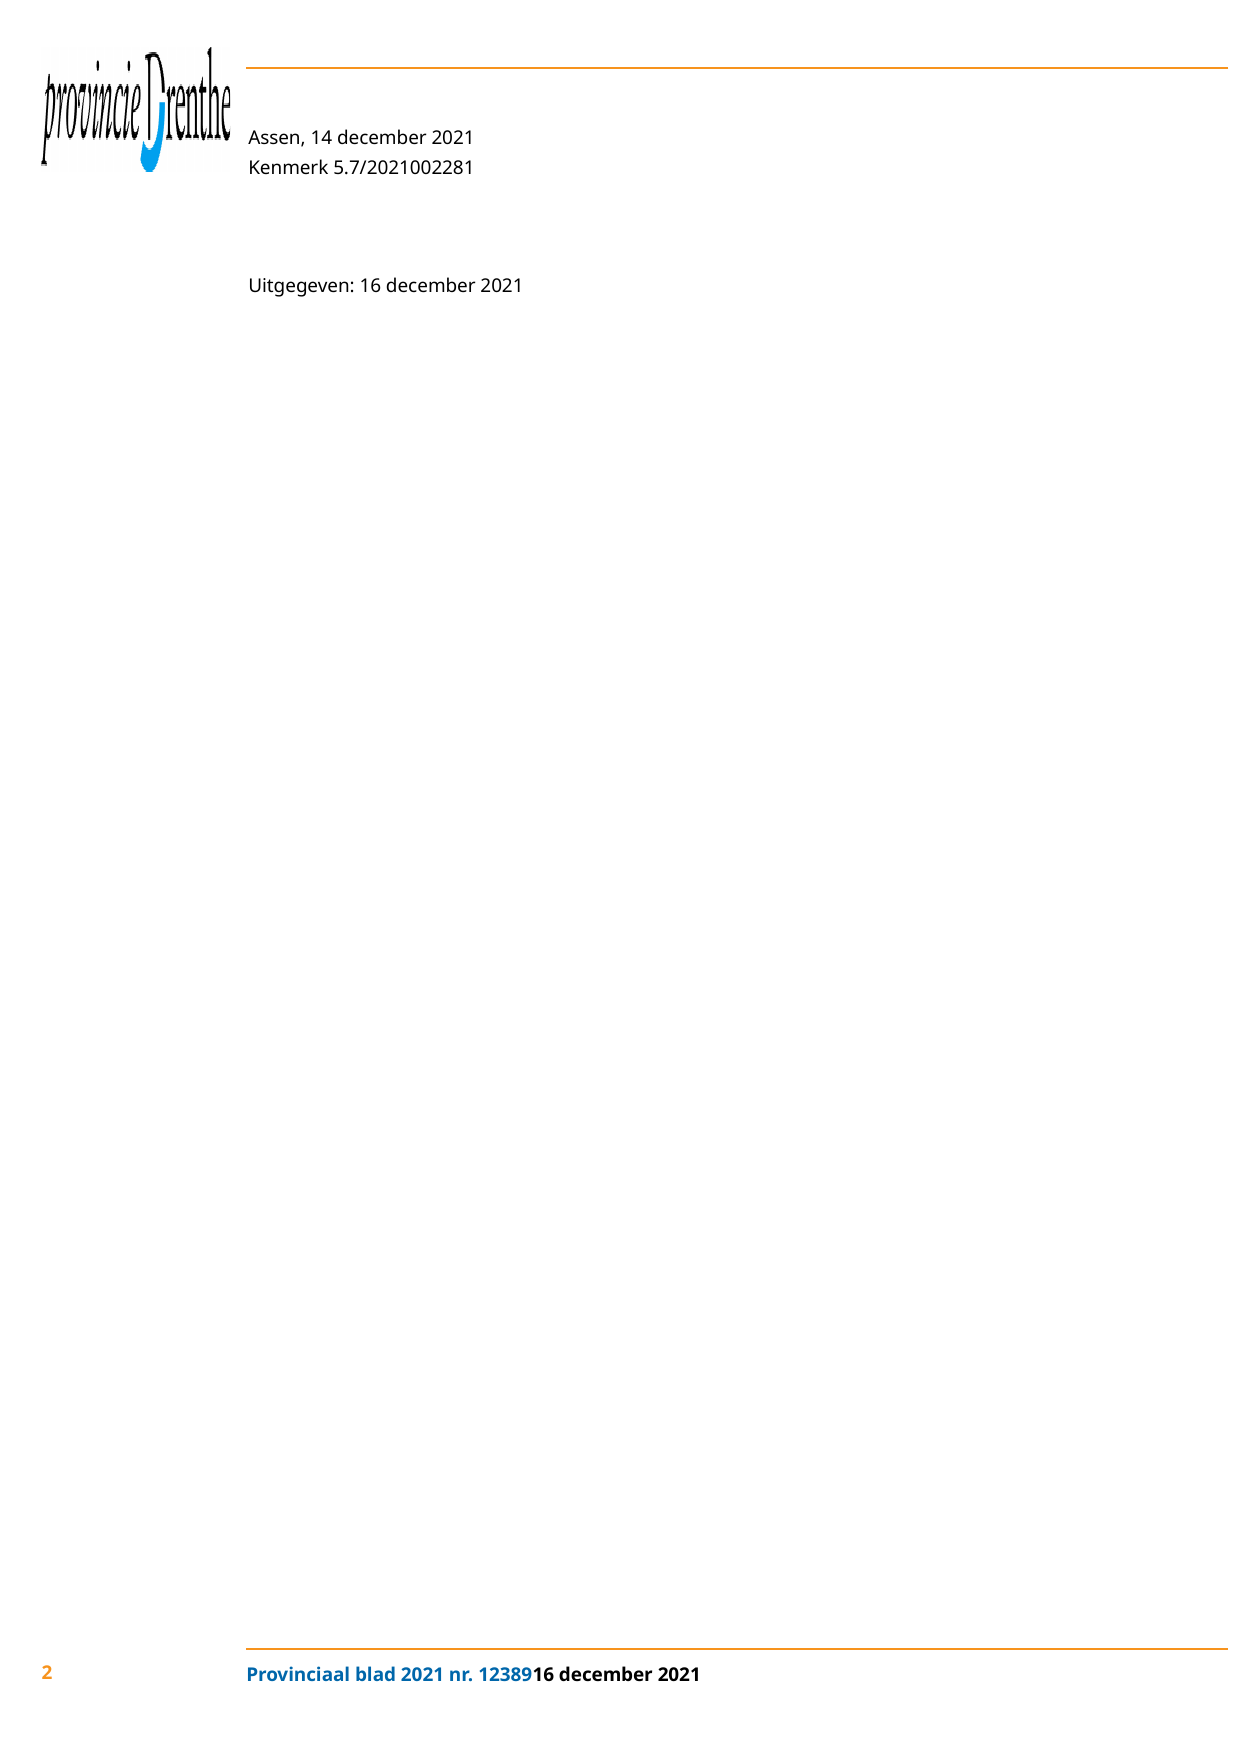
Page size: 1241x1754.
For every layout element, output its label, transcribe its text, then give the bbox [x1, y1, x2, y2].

text Kenmerk 5.7/2021002281 [248, 154, 1152, 180]
picture [41, 47, 231, 172]
text Uitgegeven: 16 december 2021 [248, 272, 1152, 298]
text Assen, 14 december 2021 [248, 124, 1152, 150]
